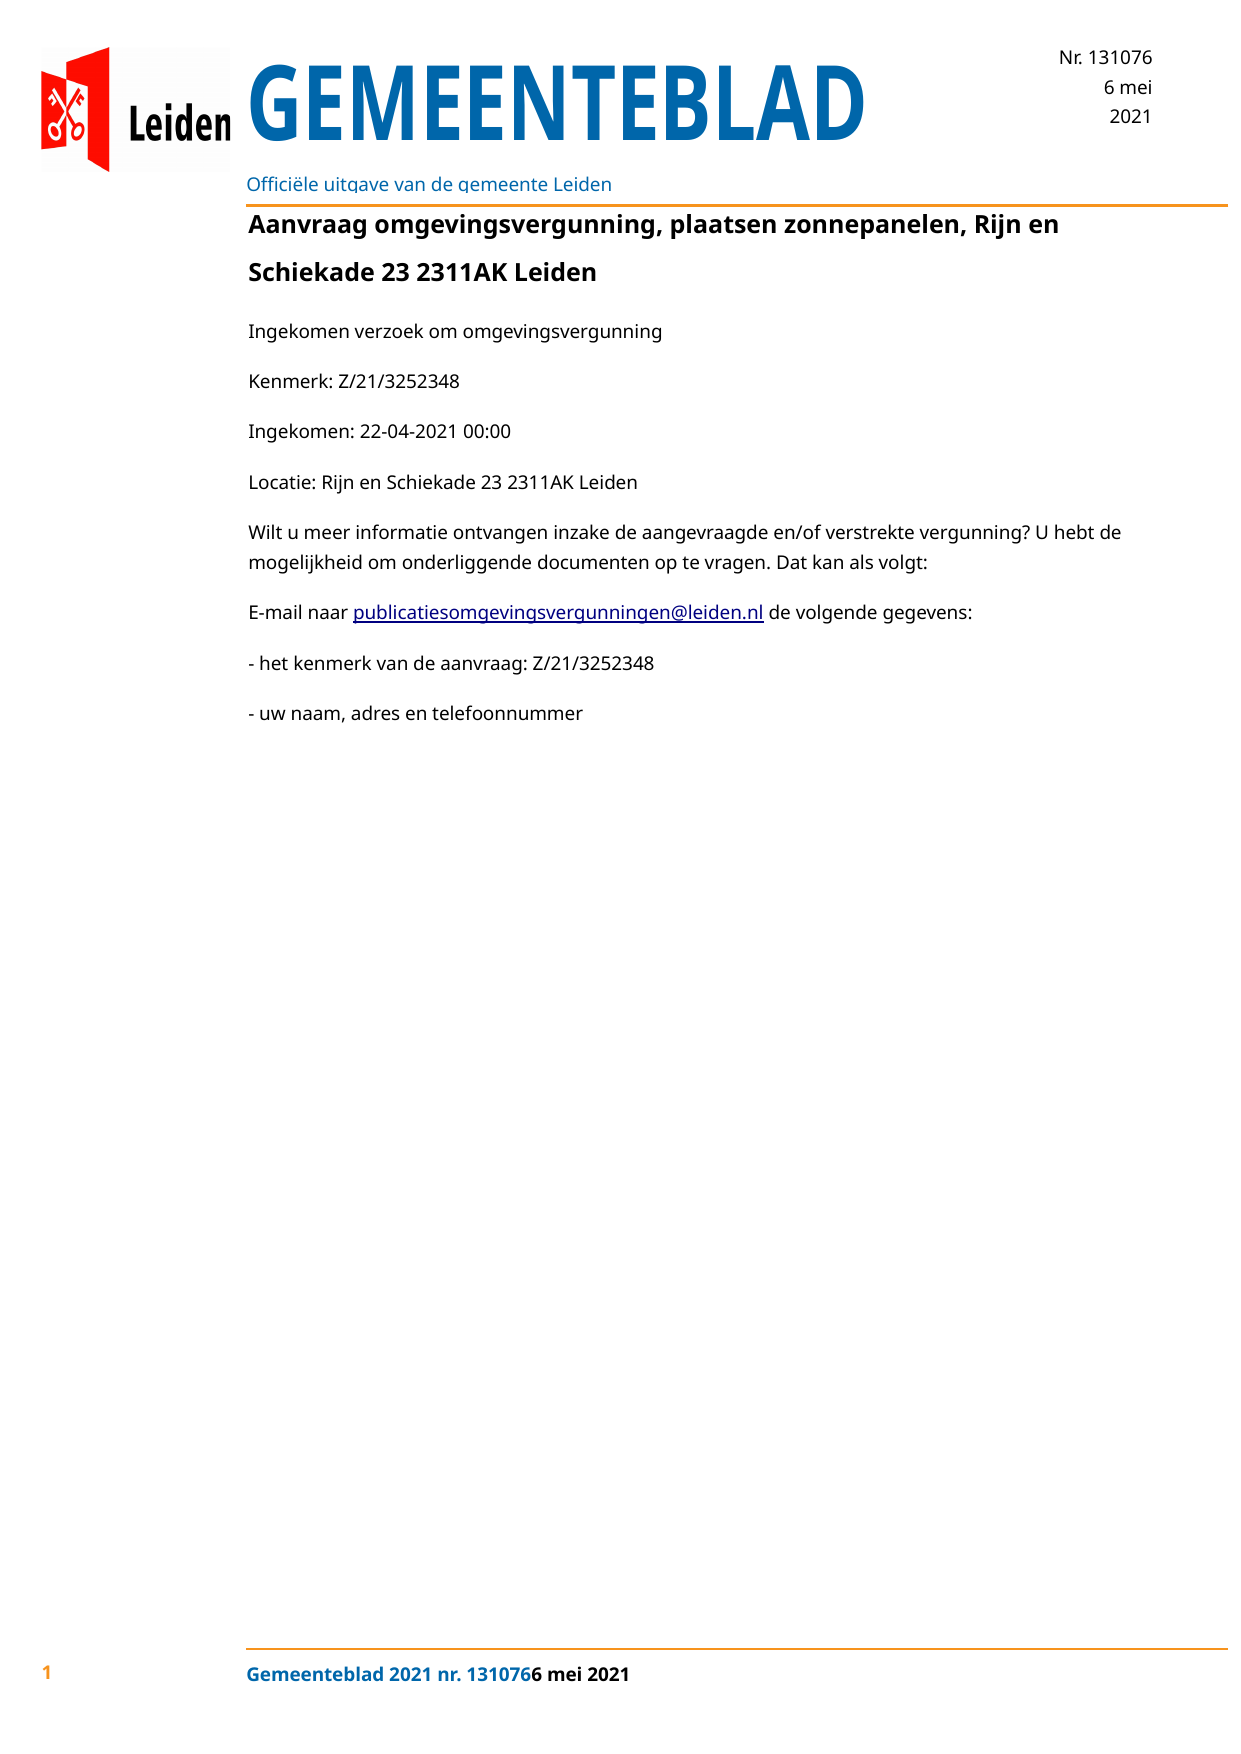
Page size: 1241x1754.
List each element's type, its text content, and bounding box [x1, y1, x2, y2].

text - het kenmerk van de aanvraag: Z/21/3252348 [248, 650, 1152, 676]
text Locatie: Rijn en Schiekade 23 2311AK Leiden [248, 469, 1152, 495]
text Ingekomen: 22-04-2021 00:00 [248, 419, 1152, 444]
text E-mail naar publicatiesomgevingsvergunningen@leiden.nl de volgende gegevens: [248, 599, 1152, 625]
text Kenmerk: Z/21/3252348 [248, 368, 1152, 394]
text Wilt u meer informatie ontvangen inzake de aangevraagde en/of verstrekte vergunning? U hebt de mogelijkheid om onderliggende documenten op te vragen. Dat kan als volgt: [248, 519, 1152, 575]
text - uw naam, adres en telefoonnummer [248, 700, 1152, 726]
picture [41, 47, 231, 172]
text Ingekomen verzoek om omgevingsvergunning [248, 318, 1152, 344]
text Aanvraag omgevingsvergunning, plaatsen zonnepanelen, Rijn en Schiekade 23 2311AK Leiden [248, 207, 1152, 288]
